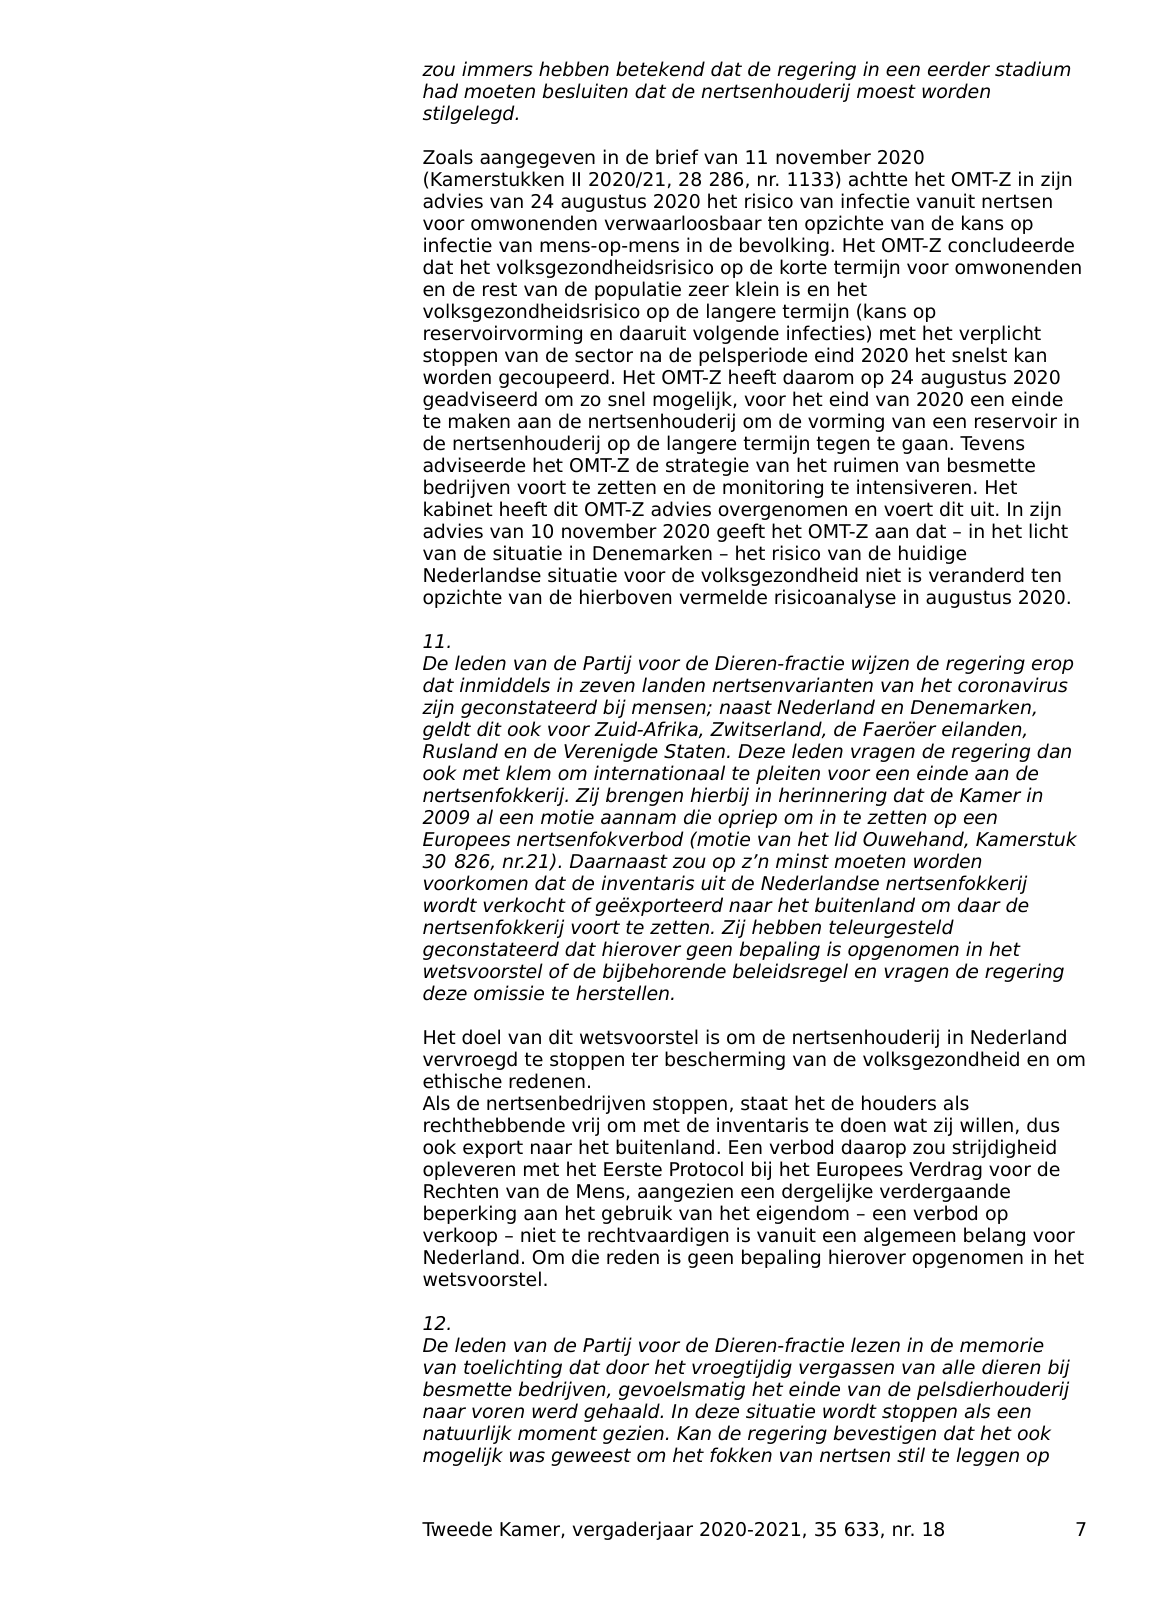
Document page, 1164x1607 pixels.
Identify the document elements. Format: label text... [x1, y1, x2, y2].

text Als de nertsenbedrijven stoppen, staat het de houders als rechthebbende vrij om met de inventaris te doen wat zij willen, dus ook export naar het buitenland. Een verbod daarop zou strijdigheid opleveren met het Eerste Protocol bij het Europees Verdrag voor de Rechten van de Mens, aangezien een dergelijke verdergaande beperking aan het gebruik van het eigendom – een verbod op verkoop – niet te rechtvaardigen is vanuit een algemeen belang voor Nederland. Om die reden is geen bepaling hierover opgenomen in het wetsvoorstel. [422, 1093, 1087, 1291]
text Het doel van dit wetsvoorstel is om de nertsenhouderij in Nederland vervroegd te stoppen ter bescherming van de volksgezondheid en om ethische redenen. [422, 1027, 1087, 1093]
text Zoals aangegeven in de brief van 11 november 2020 (Kamerstukken II 2020/21, 28 286, nr. 1133) achtte het OMT-Z in zijn advies van 24 augustus 2020 het risico van infectie vanuit nertsen voor omwonenden verwaarloosbaar ten opzichte van de kans op infectie van mens-op-mens in de bevolking. Het OMT-Z concludeerde dat het volksgezondheidsrisico op de korte termijn voor omwonenden en de rest van de populatie zeer klein is en het volksgezondheidsrisico op de langere termijn (kans op reservoirvorming en daaruit volgende infecties) met het verplicht stoppen van de sector na de pelsperiode eind 2020 het snelst kan worden gecoupeerd. Het OMT-Z heeft daarom op 24 augustus 2020 geadviseerd om zo snel mogelijk, voor het eind van 2020 een einde te maken aan de nertsenhouderij om de vorming van een reservoir in de nertsenhouderij op de langere termijn tegen te gaan. Tevens adviseerde het OMT-Z de strategie van het ruimen van besmette bedrijven voort te zetten en de monitoring te intensiveren. Het kabinet heeft dit OMT-Z advies overgenomen en voert dit uit. In zijn advies van 10 november 2020 geeft het OMT-Z aan dat – in het licht van de situatie in Denemarken – het risico van de huidige Nederlandse situatie voor de volksgezondheid niet is veranderd ten opzichte van de hierboven vermelde risicoanalyse in augustus 2020. [422, 147, 1087, 609]
text De leden van de Partij voor de Dieren-fractie lezen in de memorie van toelichting dat door het vroegtijdig vergassen van alle dieren bij besmette bedrijven, gevoelsmatig het einde van de pelsdierhouderij naar voren werd gehaald. In deze situatie wordt stoppen als een natuurlijk moment gezien. Kan de regering bevestigen dat het ook mogelijk was geweest om het fokken van nertsen stil te leggen op [422, 1335, 1087, 1467]
text 11. [422, 631, 1087, 653]
text De leden van de Partij voor de Dieren-fractie wijzen de regering erop dat inmiddels in zeven landen nertsenvarianten van het coronavirus zijn geconstateerd bij mensen; naast Nederland en Denemarken, geldt dit ook voor Zuid-Afrika, Zwitserland, de Faeröer eilanden, Rusland en de Verenigde Staten. Deze leden vragen de regering dan ook met klem om internationaal te pleiten voor een einde aan de nertsenfokkerij. Zij brengen hierbij in herinnering dat de Kamer in 2009 al een motie aannam die opriep om in te zetten op een Europees nertsenfokverbod (motie van het lid Ouwehand, Kamerstuk 30 826, nr.21). Daarnaast zou op z’n minst moeten worden voorkomen dat de inventaris uit de Nederlandse nertsenfokkerij wordt verkocht of geëxporteerd naar het buitenland om daar de nertsenfokkerij voort te zetten. Zij hebben teleurgesteld geconstateerd dat hierover geen bepaling is opgenomen in het wetsvoorstel of de bijbehorende beleidsregel en vragen de regering deze omissie te herstellen. [422, 653, 1087, 1004]
text 12. [422, 1313, 1087, 1335]
text zou immers hebben betekend dat de regering in een eerder stadium had moeten besluiten dat de nertsenhouderij moest worden stilgelegd. [422, 59, 1087, 125]
